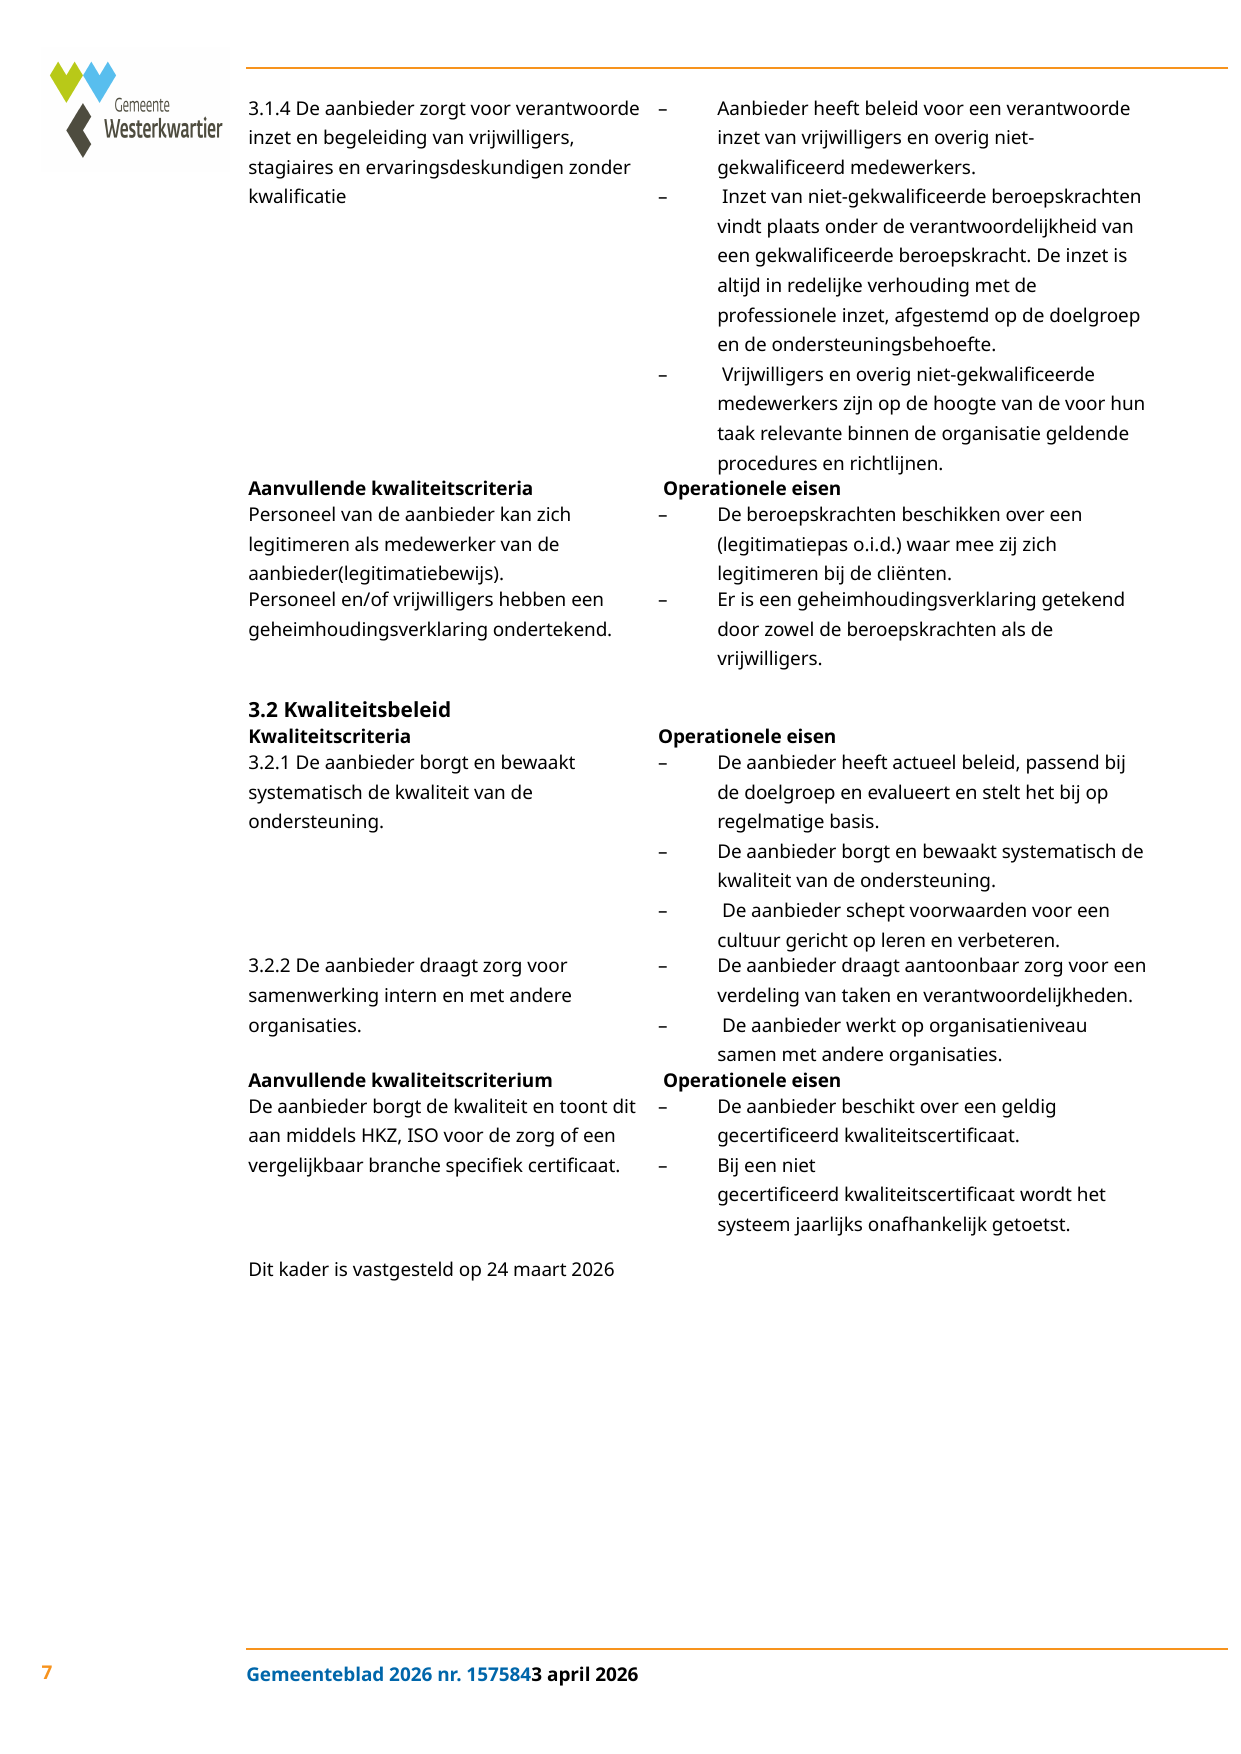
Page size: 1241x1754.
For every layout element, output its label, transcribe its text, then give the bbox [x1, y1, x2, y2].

table_cell De aanbieder beschikt over een geldig gecertificeerd kwaliteitscertificaat. Bij een niet gecertificeerd kwaliteitscertificaat wordt het systeem jaarlijks onafhankelijk getoetst. [658, 1093, 1152, 1237]
table_cell Aanvullende kwaliteitscriterium [248, 1067, 658, 1093]
table_cell De aanbieder heeft actueel beleid, passend bij de doelgroep en evalueert en stelt het bij op regelmatige basis. De aanbieder borgt en bewaakt systematisch de kwaliteit van de ondersteuning. De aanbieder schept voorwaarden voor een cultuur gericht op leren en verbeteren. [658, 749, 1152, 953]
table_cell Operationele eisen [658, 476, 1152, 501]
text Dit kader is vastgesteld op 24 maart 2026 [248, 1256, 1152, 1282]
table_cell Personeel van de aanbieder kan zich legitimeren als medewerker van de aanbieder(legitimatiebewijs). [248, 501, 658, 586]
picture [41, 47, 231, 172]
table_cell Er is een geheimhoudingsverklaring getekend door zowel de beroepskrachten als de vrijwilligers. [658, 586, 1152, 671]
text 3.2 Kwaliteitsbeleid [248, 695, 1152, 723]
table_cell Aanbieder heeft beleid voor een verantwoorde inzet van vrijwilligers en overig niet-gekwalificeerd medewerkers. Inzet van niet-gekwalificeerde beroepskrachten vindt plaats onder de verantwoordelijkheid van een gekwalificeerde beroepskracht. De inzet is altijd in redelijke verhouding met de professionele inzet, afgestemd op de doelgroep en de ondersteuningsbehoefte. Vrijwilligers en overig niet-gekwalificeerde medewerkers zijn op de hoogte van de voor hun taak relevante binnen de organisatie geldende procedures en richtlijnen. [658, 95, 1152, 476]
table_cell Operationele eisen [658, 1067, 1152, 1093]
table_cell Personeel en/of vrijwilligers hebben een geheimhoudingsverklaring ondertekend. [248, 586, 658, 671]
table_cell De beroepskrachten beschikken over een (legitimatiepas o.i.d.) waar mee zij zich legitimeren bij de cliënten. [658, 501, 1152, 586]
table_cell 3.1.4 De aanbieder zorgt voor verantwoorde inzet en begeleiding van vrijwilligers, stagiaires en ervaringsdeskundigen zonder kwalificatie [248, 95, 658, 476]
table_cell Aanvullende kwaliteitscriteria [248, 476, 658, 501]
table_header Kwaliteitscriteria [248, 724, 658, 749]
table_cell 3.2.1 De aanbieder borgt en bewaakt systematisch de kwaliteit van de ondersteuning. [248, 749, 658, 953]
table_cell 3.2.2 De aanbieder draagt zorg voor samenwerking intern en met andere organisaties. [248, 953, 658, 1067]
table_header Operationele eisen [658, 724, 1152, 749]
table_cell De aanbieder borgt de kwaliteit en toont dit aan middels HKZ, ISO voor de zorg of een vergelijkbaar branche specifiek certificaat. [248, 1093, 658, 1237]
table_cell De aanbieder draagt aantoonbaar zorg voor een verdeling van taken en verantwoordelijkheden. De aanbieder werkt op organisatieniveau samen met andere organisaties. [658, 953, 1152, 1067]
